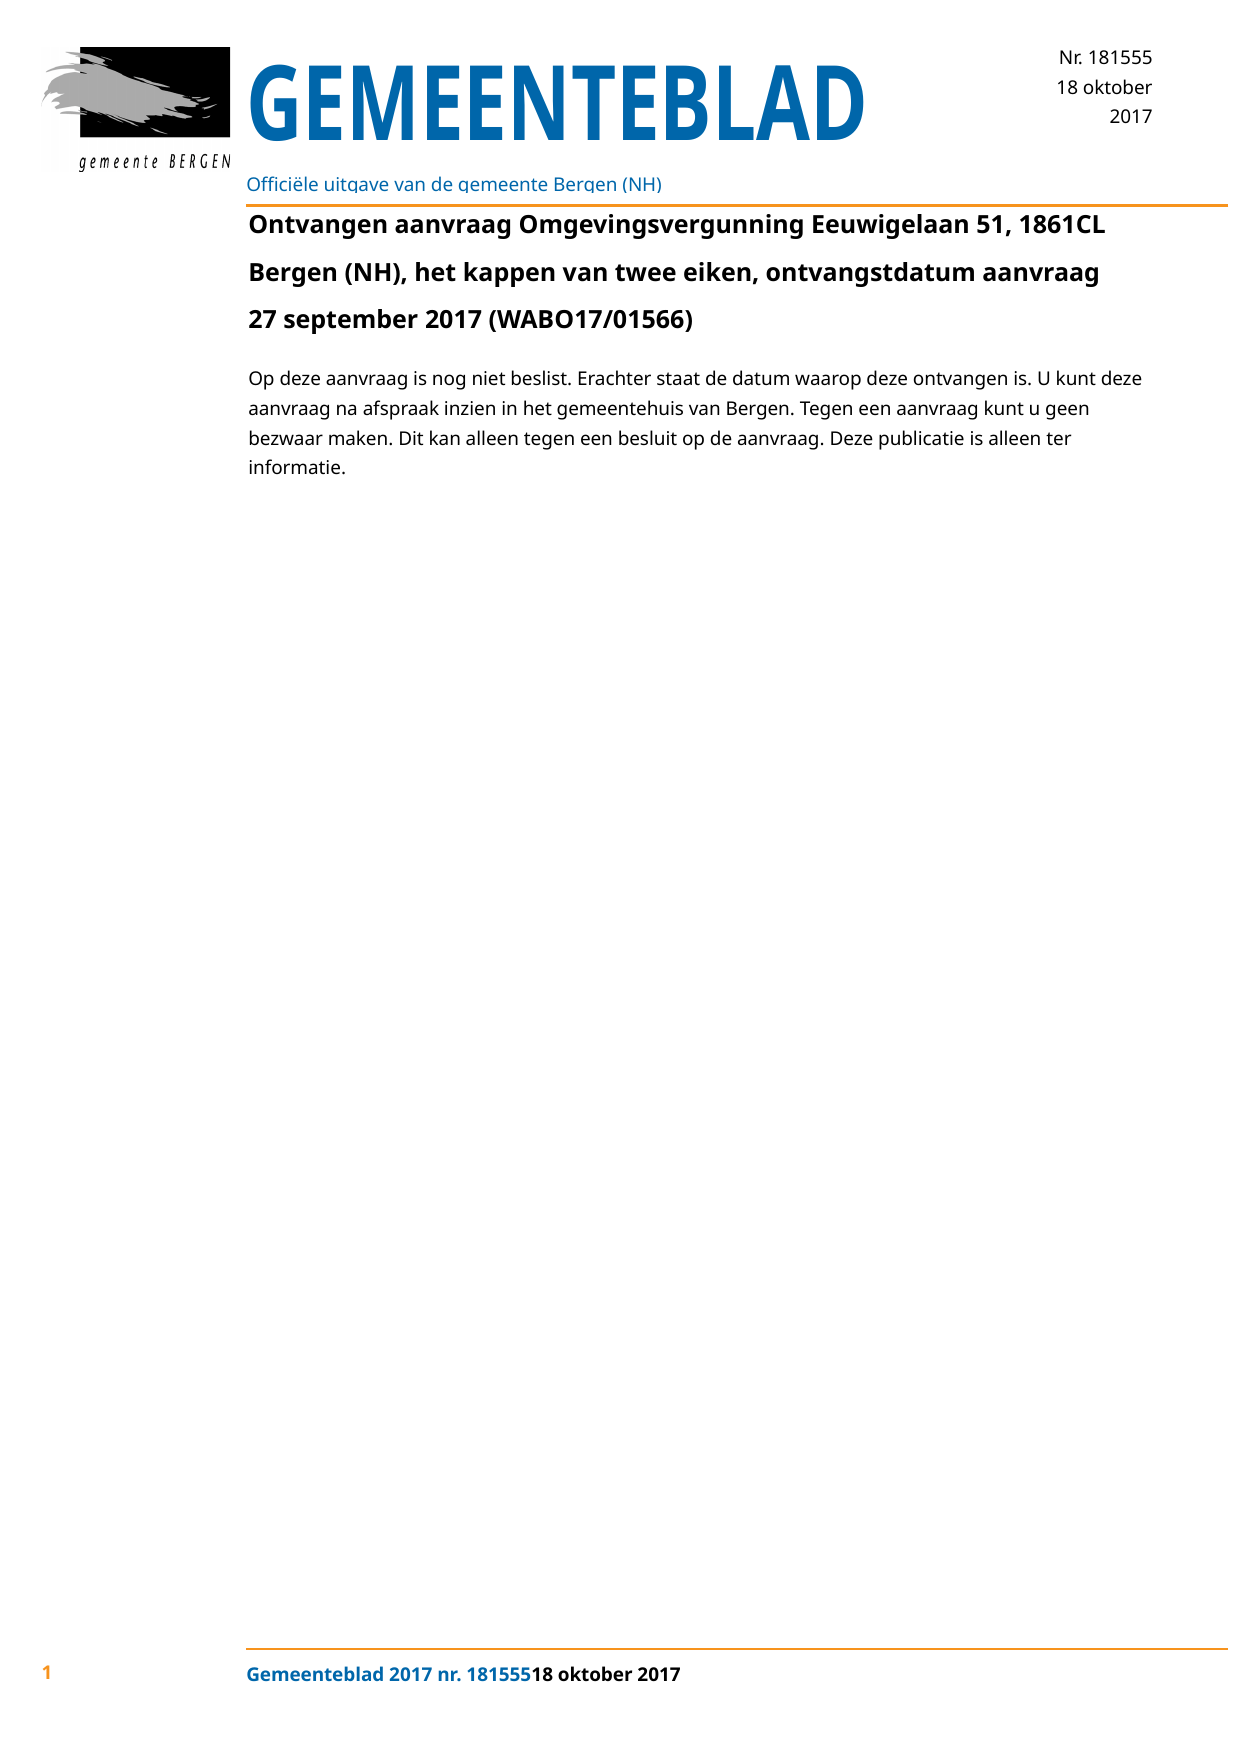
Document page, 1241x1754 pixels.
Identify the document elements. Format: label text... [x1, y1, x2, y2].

text Op deze aanvraag is nog niet beslist. Erachter staat de datum waarop deze ontvangen is. U kunt deze aanvraag na afspraak inzien in het gemeentehuis van Bergen. Tegen een aanvraag kunt u geen bezwaar maken. Dit kan alleen tegen een besluit op de aanvraag. Deze publicatie is alleen ter informatie. [248, 366, 1152, 480]
text Ontvangen aanvraag Omgevingsvergunning Eeuwigelaan 51, 1861CL Bergen (NH), het kappen van twee eiken, ontvangstdatum aanvraag 27 september 2017 (WABO17/01566) [248, 207, 1152, 336]
picture [41, 47, 231, 172]
